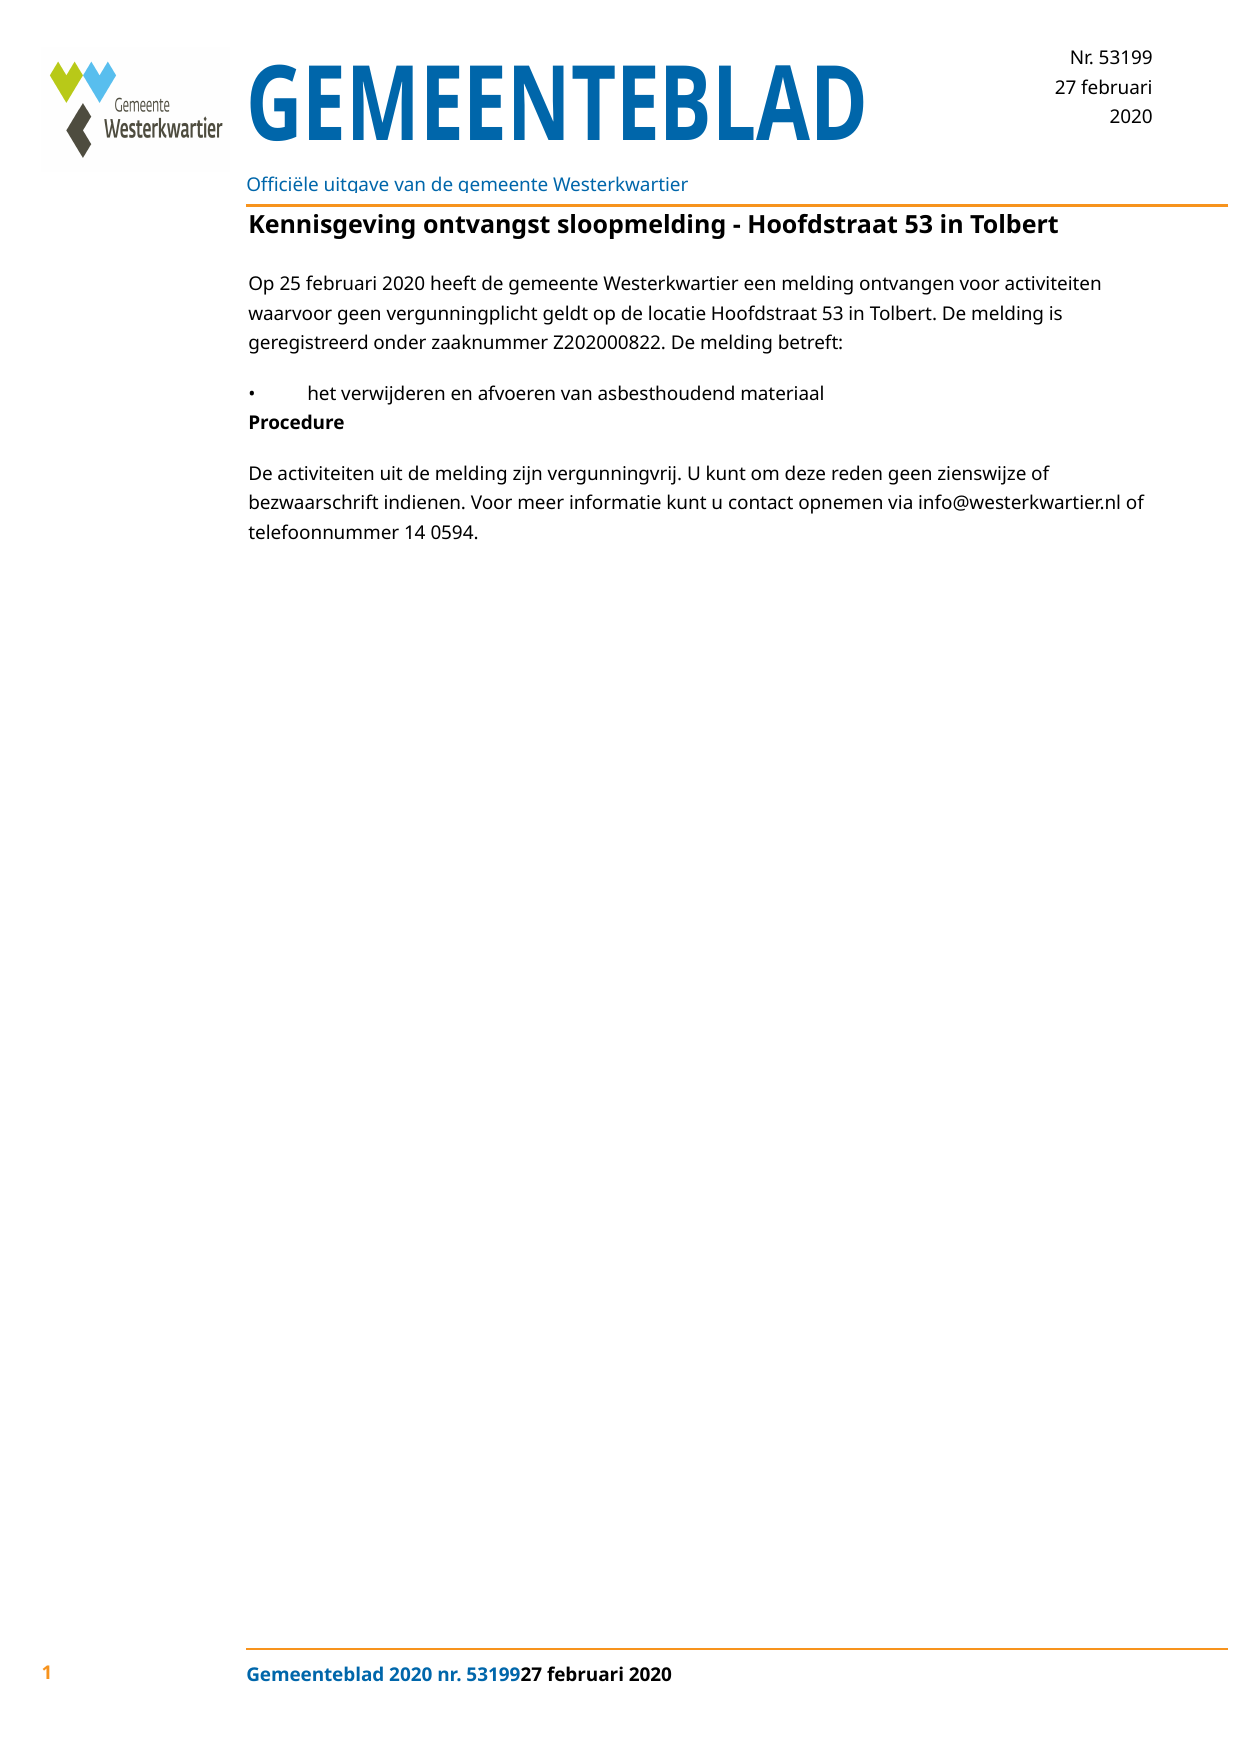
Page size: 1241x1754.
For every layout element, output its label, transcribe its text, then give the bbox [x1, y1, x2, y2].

text Op 25 februari 2020 heeft de gemeente Westerkwartier een melding ontvangen voor activiteiten waarvoor geen vergunningplicht geldt op de locatie Hoofdstraat 53 in Tolbert. De melding is geregistreerd onder zaaknummer Z202000822. De melding betreft: [248, 270, 1152, 355]
list het verwijderen en afvoeren van asbesthoudend materiaal [248, 380, 1152, 406]
text Kennisgeving ontvangst sloopmelding - Hoofdstraat 53 in Tolbert [248, 207, 1152, 241]
text De activiteiten uit de melding zijn vergunningvrij. U kunt om deze reden geen zienswijze of bezwaarschrift indienen. Voor meer informatie kunt u contact opnemen via info@westerkwartier.nl of telefoonnummer 14 0594. [248, 460, 1152, 545]
text Procedure [248, 409, 1152, 435]
picture [41, 47, 231, 172]
